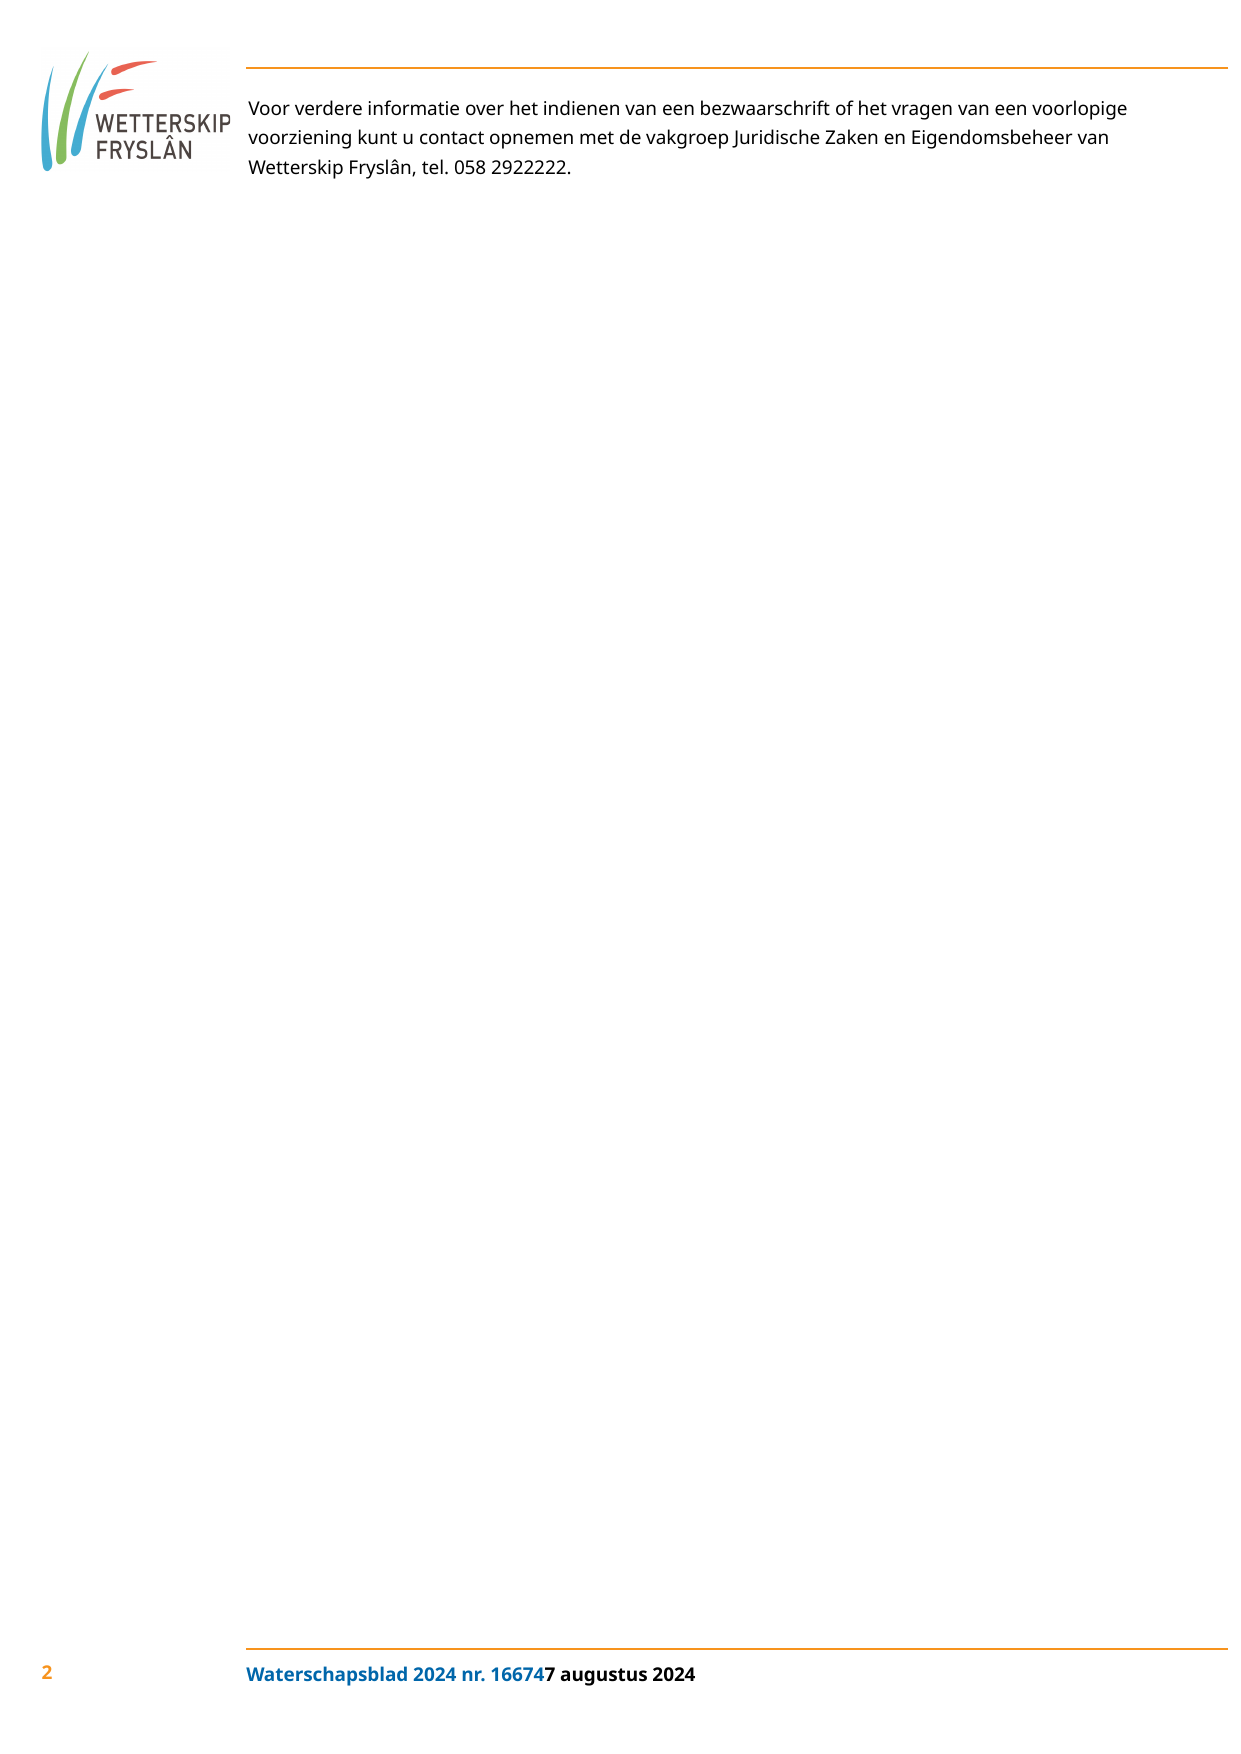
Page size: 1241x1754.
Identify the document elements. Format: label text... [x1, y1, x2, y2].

picture [41, 47, 231, 172]
text Voor verdere informatie over het indienen van een bezwaarschrift of het vragen van een voorlopige voorziening kunt u contact opnemen met de vakgroep Juridische Zaken en Eigendomsbeheer van Wetterskip Fryslân, tel. 058 2922222. [248, 95, 1152, 180]
